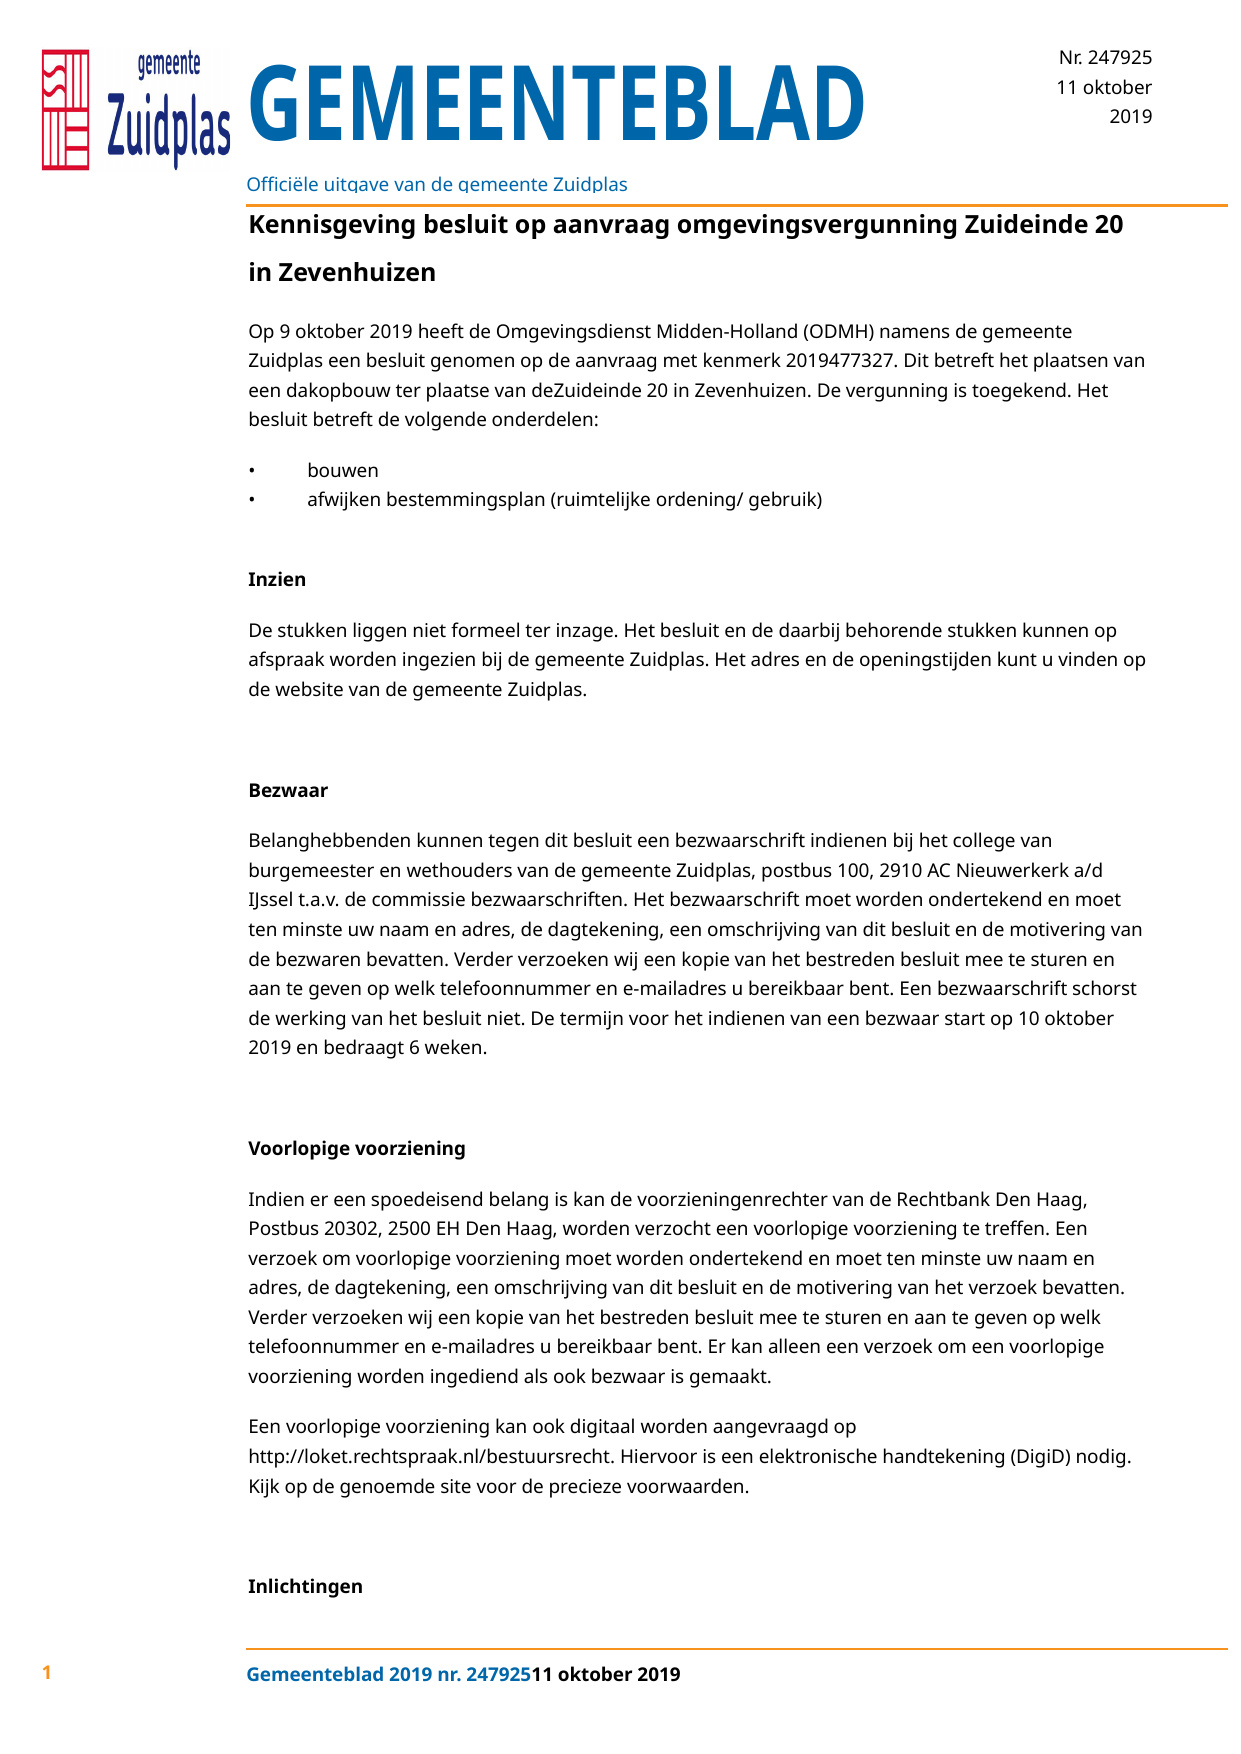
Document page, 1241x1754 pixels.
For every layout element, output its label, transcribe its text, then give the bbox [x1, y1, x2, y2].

list afwijken bestemmingsplan (ruimtelijke ordening/ gebruik) [248, 487, 1152, 512]
text Indien er een spoedeisend belang is kan de voorzieningenrechter van de Rechtbank Den Haag, Postbus 20302, 2500 EH Den Haag, worden verzocht een voorlopige voorziening te treffen. Een verzoek om voorlopige voorziening moet worden ondertekend en moet ten minste uw naam en adres, de dagtekening, een omschrijving van dit besluit en de motivering van het verzoek bevatten. Verder verzoeken wij een kopie van het bestreden besluit mee te sturen en aan te geven op welk telefoonnummer en e-mailadres u bereikbaar bent. Er kan alleen een verzoek om een voorlopige voorziening worden ingediend als ook bezwaar is gemaakt. [248, 1186, 1152, 1389]
text Kennisgeving besluit op aanvraag omgevingsvergunning Zuideinde 20 in Zevenhuizen [248, 207, 1152, 288]
text De stukken liggen niet formeel ter inzage. Het besluit en de daarbij behorende stukken kunnen op afspraak worden ingezien bij de gemeente Zuidplas. Het adres en de openingstijden kunt u vinden op de website van de gemeente Zuidplas. [248, 617, 1152, 702]
text Voorlopige voorziening [248, 1135, 1152, 1161]
text Inlichtingen [248, 1574, 1152, 1599]
text Op 9 oktober 2019 heeft de Omgevingsdienst Midden-Holland (ODMH) namens de gemeente Zuidplas een besluit genomen op de aanvraag met kenmerk 2019477327. Dit betreft het plaatsen van een dakopbouw ter plaatse van deZuideinde 20 in Zevenhuizen. De vergunning is toegekend. Het besluit betreft de volgende onderdelen: [248, 318, 1152, 432]
list bouwen [248, 457, 1152, 483]
text Bezwaar [248, 777, 1152, 803]
text Belanghebbenden kunnen tegen dit besluit een bezwaarschrift indienen bij het college van burgemeester en wethouders van de gemeente Zuidplas, postbus 100, 2910 AC Nieuwerkerk a/d IJssel t.a.v. de commissie bezwaarschriften. Het bezwaarschrift moet worden ondertekend en moet ten minste uw naam en adres, de dagtekening, een omschrijving van dit besluit en de motivering van de bezwaren bevatten. Verder verzoeken wij een kopie van het bestreden besluit mee te sturen en aan te geven op welk telefoonnummer en e-mailadres u bereikbaar bent. Een bezwaarschrift schorst de werking van het besluit niet. De termijn voor het indienen van een bezwaar start op 10 oktober 2019 en bedraagt 6 weken. [248, 827, 1152, 1060]
text Een voorlopige voorziening kan ook digitaal worden aangevraagd op http://loket.rechtspraak.nl/bestuursrecht. Hiervoor is een elektronische handtekening (DigiD) nodig. Kijk op de genoemde site voor de precieze voorwaarden. [248, 1414, 1152, 1499]
text Inzien [248, 567, 1152, 592]
picture [41, 47, 231, 172]
